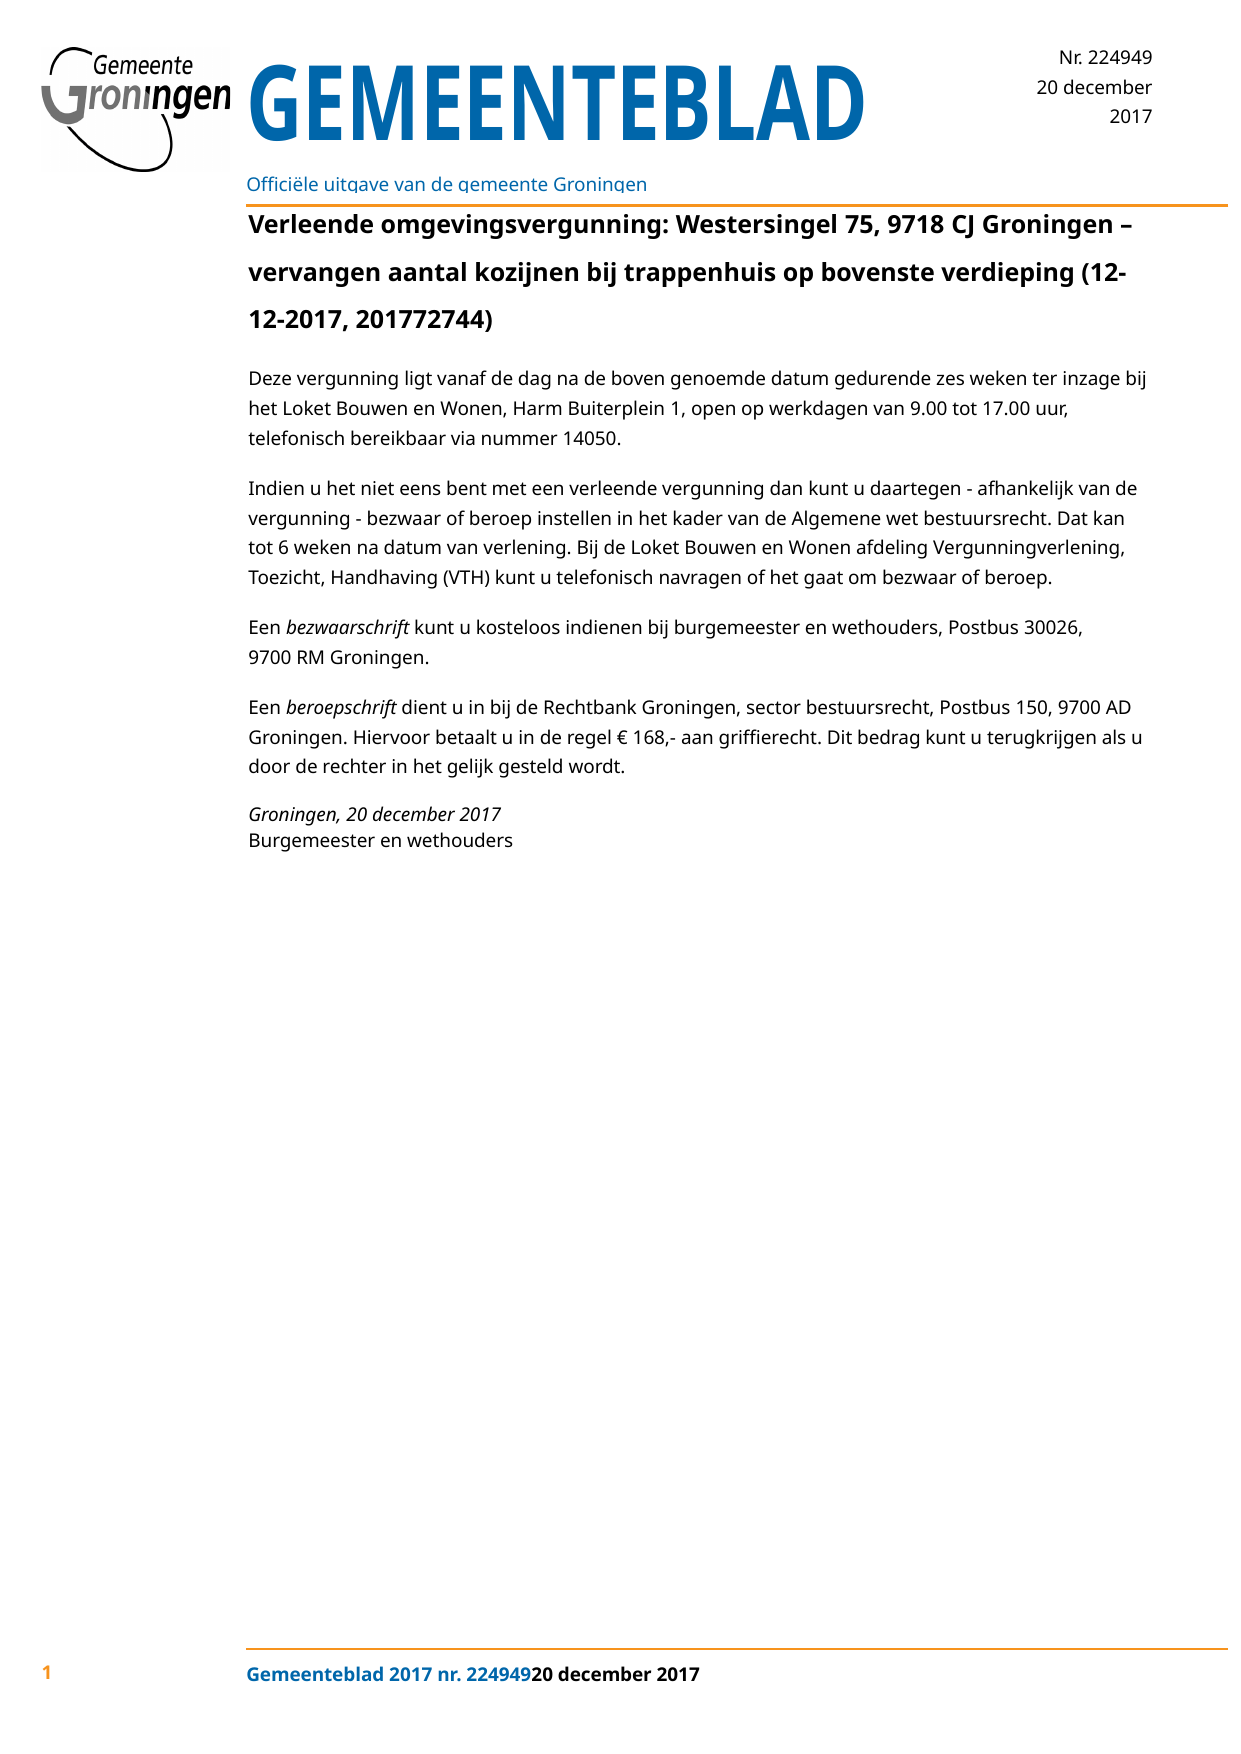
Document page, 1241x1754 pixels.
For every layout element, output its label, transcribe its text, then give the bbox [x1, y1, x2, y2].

text Indien u het niet eens bent met een verleende vergunning dan kunt u daartegen - afhankelijk van de vergunning - bezwaar of beroep instellen in het kader van de Algemene wet bestuursrecht. Dat kan tot 6 weken na datum van verlening. Bij de Loket Bouwen en Wonen afdeling Vergunningverlening, Toezicht, Handhaving (VTH) kunt u telefonisch navragen of het gaat om bezwaar of beroep. [248, 475, 1152, 589]
text Een bezwaarschrift kunt u kosteloos indienen bij burgemeester en wethouders, Postbus 30026, 9700 RM Groningen. [248, 614, 1152, 669]
text Verleende omgevingsvergunning: Westersingel 75, 9718 CJ Groningen – vervangen aantal kozijnen bij trappenhuis op bovenste verdieping (12-12-2017, 201772744) [248, 207, 1152, 336]
text Burgemeester en wethouders [248, 827, 1152, 853]
text Deze vergunning ligt vanaf de dag na de boven genoemde datum gedurende zes weken ter inzage bij het Loket Bouwen en Wonen, Harm Buiterplein 1, open op werkdagen van 9.00 tot 17.00 uur, telefonisch bereikbaar via nummer 14050. [248, 366, 1152, 450]
picture [41, 47, 231, 172]
text Een beroepschrift dient u in bij de Rechtbank Groningen, sector bestuursrecht, Postbus 150, 9700 AD Groningen. Hiervoor betaalt u in de regel € 168,- aan griffierecht. Dit bedrag kunt u terugkrijgen als u door de rechter in het gelijk gesteld wordt. [248, 694, 1152, 779]
text Groningen, 20 december 2017 [248, 801, 1152, 827]
